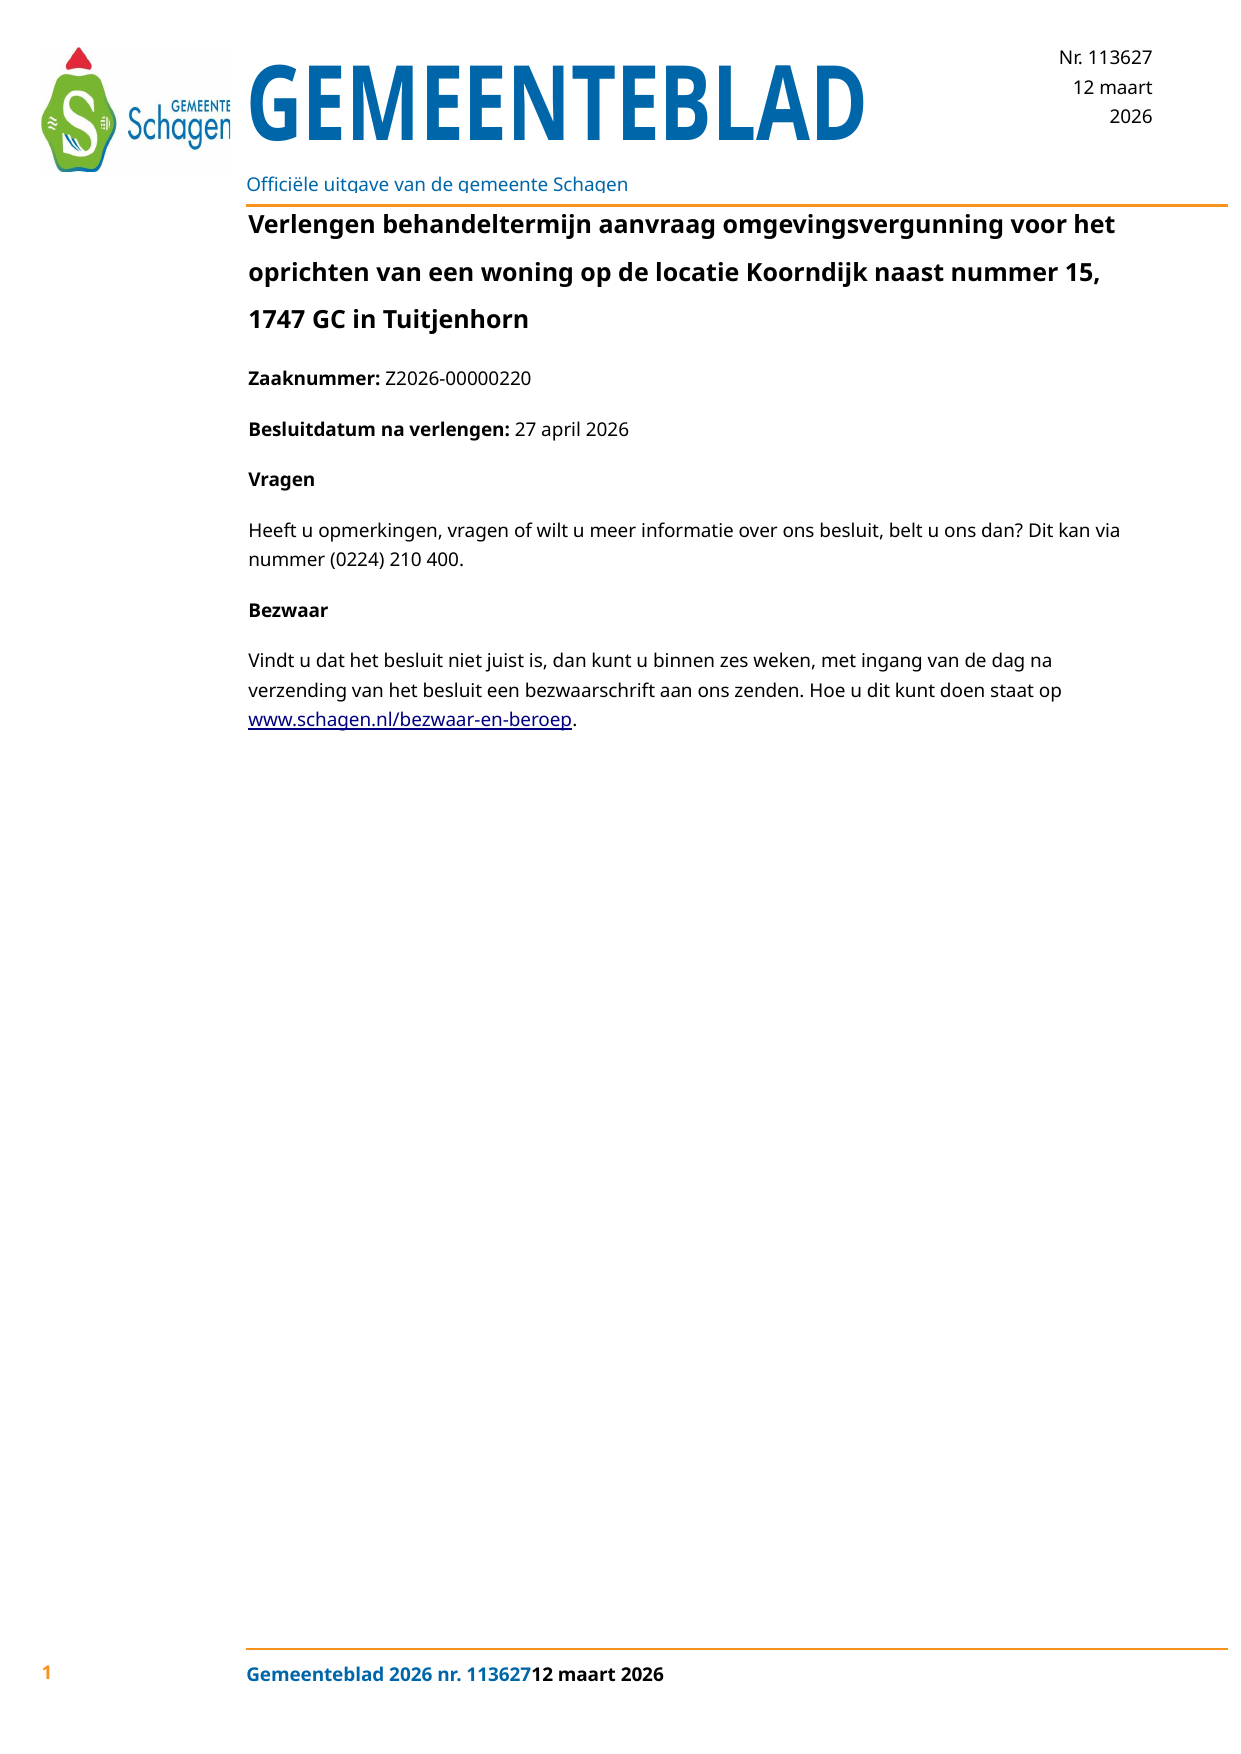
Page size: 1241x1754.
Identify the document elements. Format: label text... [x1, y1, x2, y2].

picture [41, 47, 231, 172]
text Zaaknummer: Z2026-00000220 [248, 366, 1152, 391]
text Vindt u dat het besluit niet juist is, dan kunt u binnen zes weken, met ingang van de dag na verzending van het besluit een bezwaarschrift aan ons zenden. Hoe u dit kunt doen staat op www.schagen.nl/bezwaar-en-beroep. [248, 647, 1152, 732]
text Besluitdatum na verlengen: 27 april 2026 [248, 416, 1152, 442]
text Vragen [248, 466, 1152, 492]
text Verlengen behandeltermijn aanvraag omgevingsvergunning voor het oprichten van een woning op de locatie Koorndijk naast nummer 15, 1747 GC in Tuitjenhorn [248, 207, 1152, 336]
text Bezwaar [248, 597, 1152, 622]
text Heeft u opmerkingen, vragen of wilt u meer informatie over ons besluit, belt u ons dan? Dit kan via nummer (0224) 210 400. [248, 517, 1152, 572]
